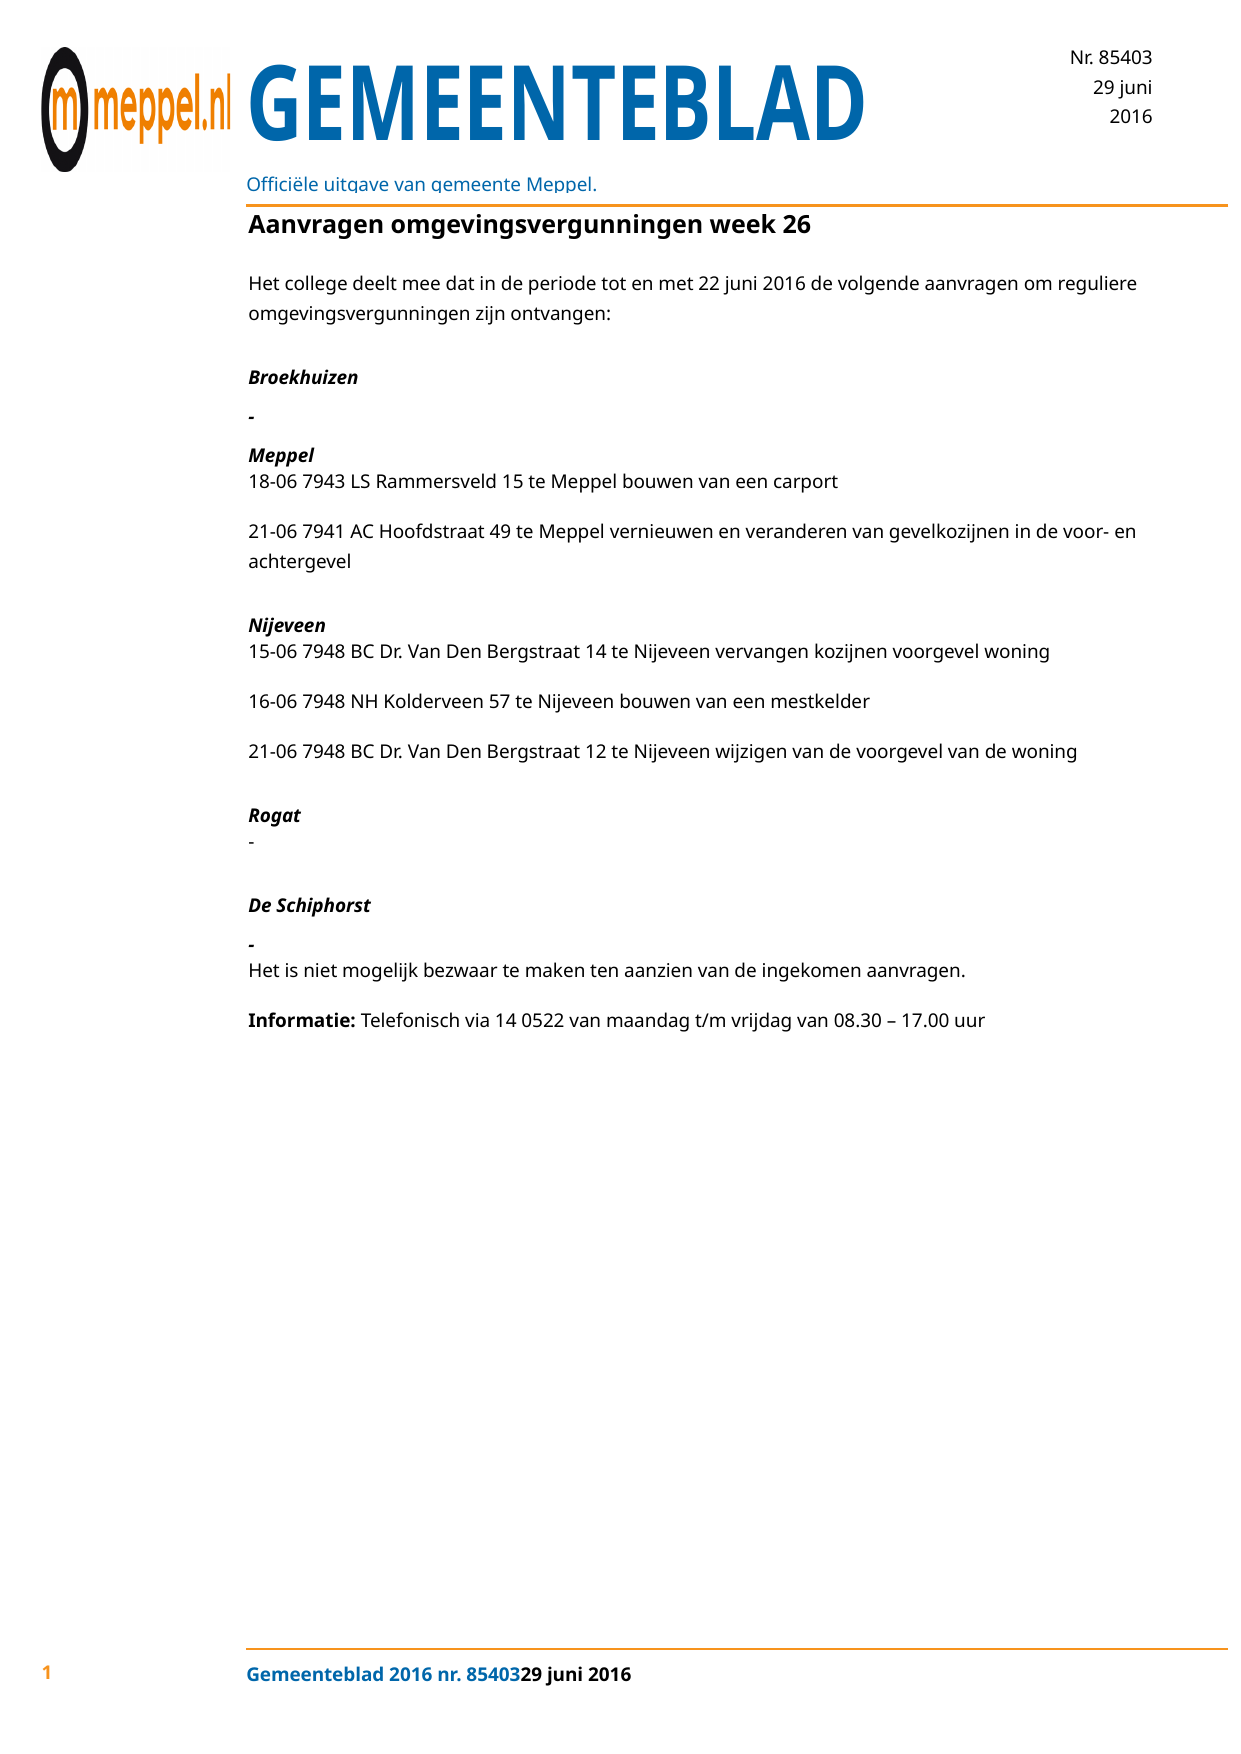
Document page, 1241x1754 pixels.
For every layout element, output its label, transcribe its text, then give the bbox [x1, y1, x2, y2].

text 16-06 7948 NH Kolderveen 57 te Nijeveen bouwen van een mestkelder [248, 688, 1152, 714]
text 18-06 7943 LS Rammersveld 15 te Meppel bouwen van een carport [248, 468, 1152, 494]
text Rogat [248, 803, 1152, 828]
text - [248, 403, 1152, 429]
text Nijeveen [248, 612, 1152, 638]
text Aanvragen omgevingsvergunningen week 26 [248, 207, 1152, 241]
text - [248, 828, 1152, 854]
text Het is niet mogelijk bezwaar te maken ten aanzien van de ingekomen aanvragen. [248, 957, 1152, 983]
text 21-06 7941 AC Hoofdstraat 49 te Meppel vernieuwen en veranderen van gevelkozijnen in de voor- en achtergevel [248, 518, 1152, 574]
text Meppel [248, 442, 1152, 468]
text 21-06 7948 BC Dr. Van Den Bergstraat 12 te Nijeveen wijzigen van de voorgevel van de woning [248, 739, 1152, 764]
text 15-06 7948 BC Dr. Van Den Bergstraat 14 te Nijeveen vervangen kozijnen voorgevel woning [248, 638, 1152, 663]
text Informatie: Telefonisch via 14 0522 van maandag t/m vrijdag van 08.30 – 17.00 uur [248, 1008, 1152, 1033]
picture [41, 47, 231, 172]
text Het college deelt mee dat in de periode tot en met 22 juni 2016 de volgende aanvragen om reguliere omgevingsvergunningen zijn ontvangen: [248, 270, 1152, 326]
text Broekhuizen [248, 364, 1152, 389]
text De Schiphorst [248, 892, 1152, 918]
text - [248, 932, 1152, 957]
